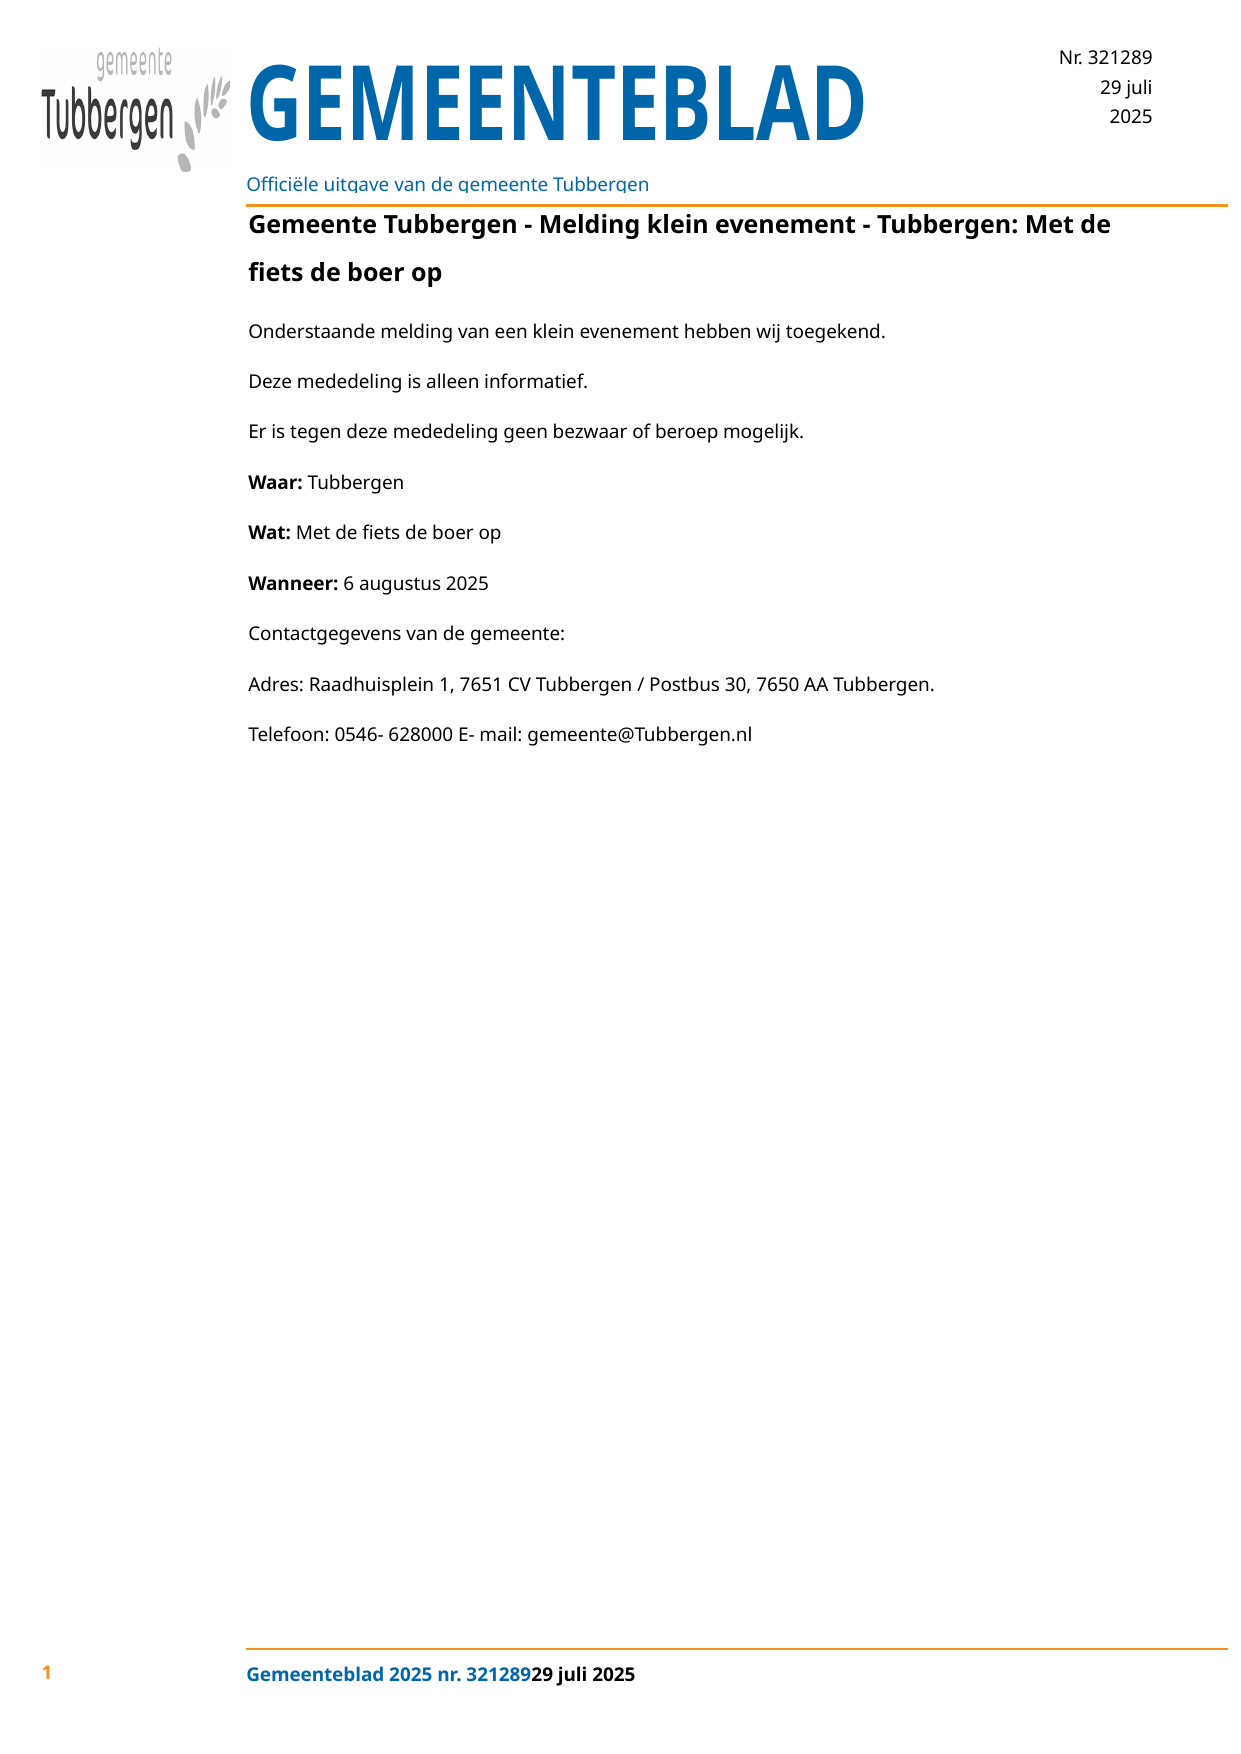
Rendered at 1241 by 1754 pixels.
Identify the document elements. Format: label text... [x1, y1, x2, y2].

text Contactgegevens van de gemeente: [248, 620, 1152, 646]
text Adres: Raadhuisplein 1, 7651 CV Tubbergen / Postbus 30, 7650 AA Tubbergen. [248, 671, 1152, 697]
text Deze mededeling is alleen informatief. [248, 368, 1152, 394]
picture [41, 47, 231, 172]
text Waar: Tubbergen [248, 469, 1152, 495]
text Gemeente Tubbergen - Melding klein evenement - Tubbergen: Met de fiets de boer op [248, 207, 1152, 288]
text Er is tegen deze mededeling geen bezwaar of beroep mogelijk. [248, 419, 1152, 444]
text Wat: Met de fiets de boer op [248, 519, 1152, 545]
text Telefoon: 0546- 628000 E- mail: gemeente@Tubbergen.nl [248, 721, 1152, 747]
text Onderstaande melding van een klein evenement hebben wij toegekend. [248, 318, 1152, 344]
text Wanneer: 6 augustus 2025 [248, 570, 1152, 596]
